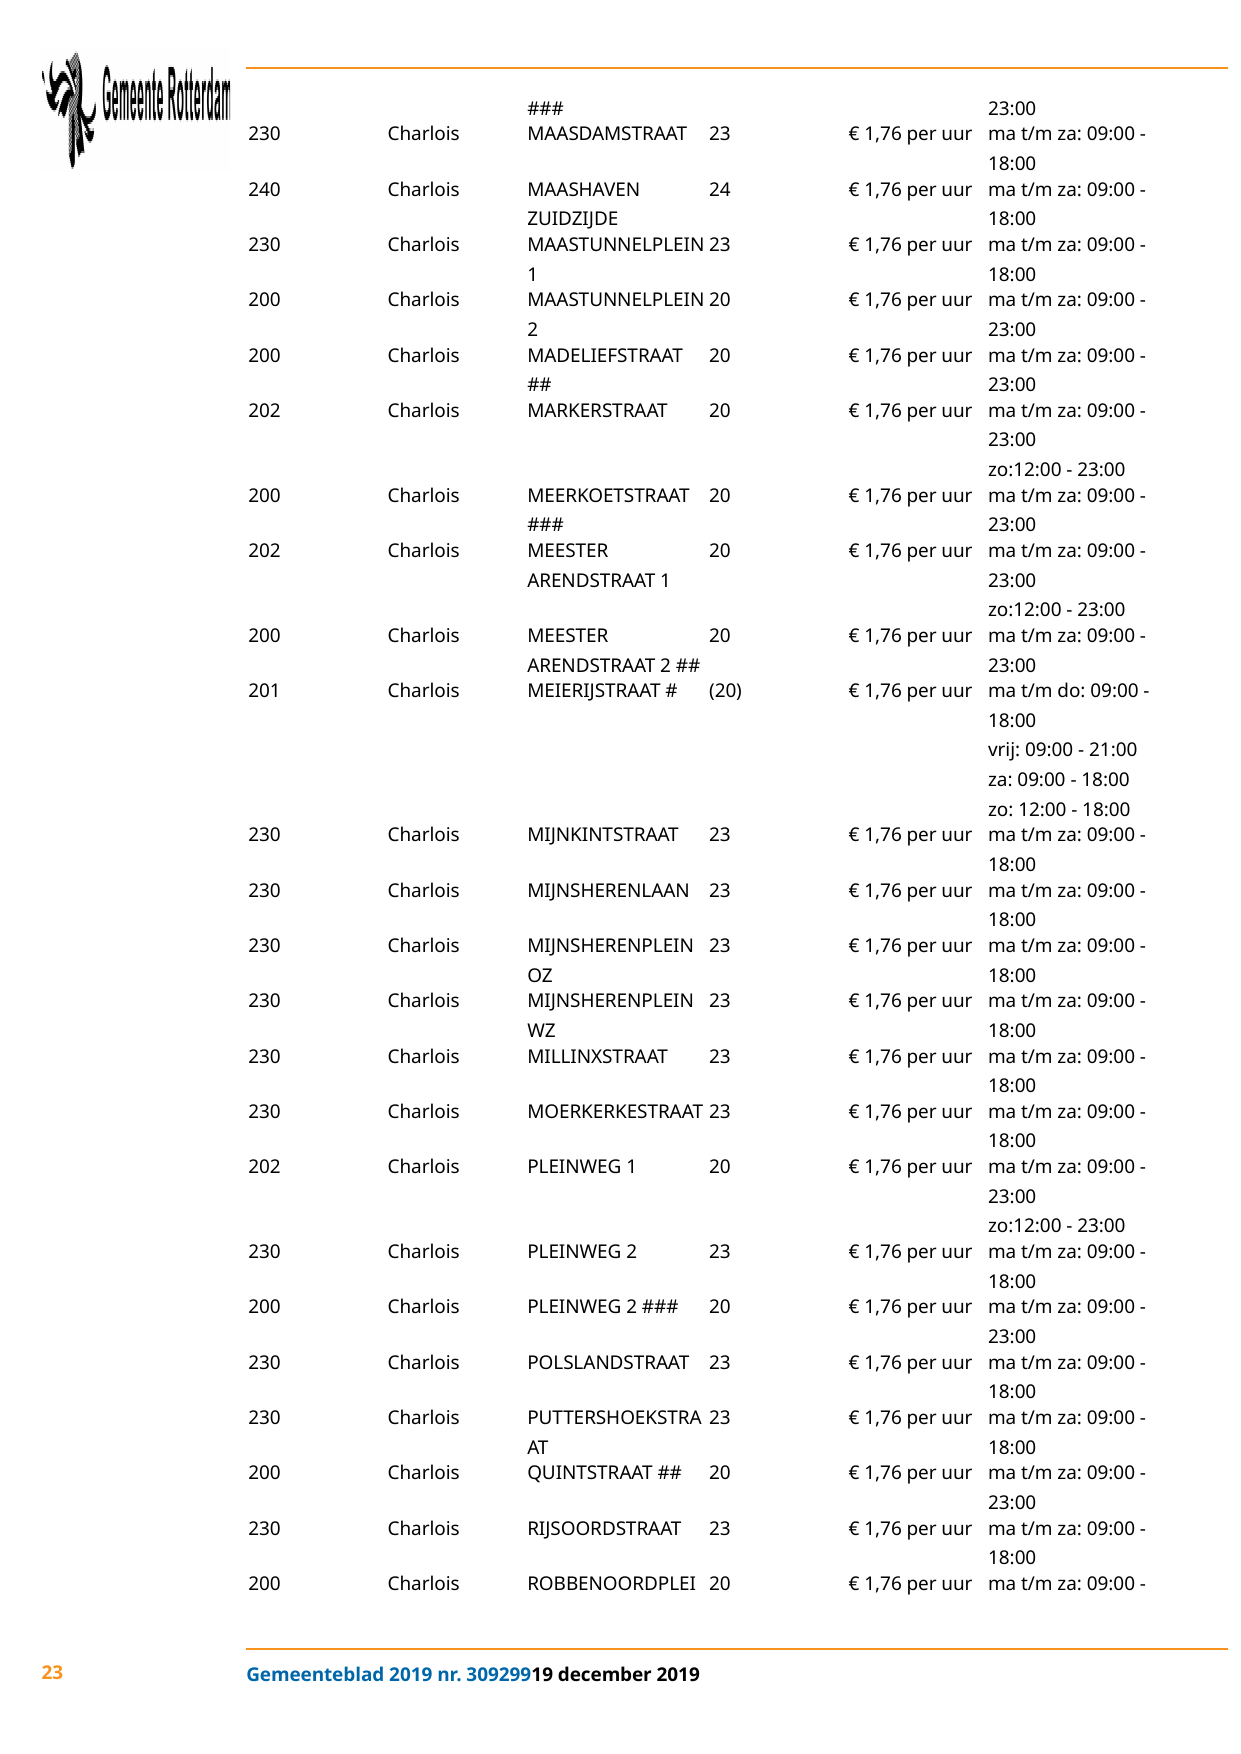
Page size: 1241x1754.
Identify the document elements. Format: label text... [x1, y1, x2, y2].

table_cell ma t/m za: 09:00 - 23:00 [988, 286, 1152, 342]
table_cell 200 [248, 1570, 387, 1596]
table_cell € 1,76 per uur [848, 231, 988, 286]
table_cell 23 [709, 822, 848, 877]
table_cell € 1,76 per uur [848, 678, 988, 822]
table_cell MAASDAMSTRAAT [527, 121, 709, 176]
table_cell - 23:00 [988, 95, 1152, 121]
table_cell ma t/m za: 09:00 - 23:00 zo:12:00 - 23:00 [988, 397, 1152, 482]
table_cell MIJNSHERENLAAN [527, 877, 709, 932]
table_cell MIJNSHERENPLEIN WZ [527, 988, 709, 1043]
table_cell 230 [248, 1043, 387, 1098]
table_cell ma t/m za: 09:00 - 23:00 [988, 622, 1152, 677]
table_cell ma t/m za: 09:00 - 23:00 zo:12:00 - 23:00 [988, 1154, 1152, 1238]
table_cell ma t/m za: 09:00 - 18:00 [988, 121, 1152, 176]
table_cell Charlois [388, 1515, 527, 1570]
table_cell 23 [709, 988, 848, 1043]
table_cell RIJSOORDSTRAAT [527, 1515, 709, 1570]
table_cell 20 [709, 397, 848, 482]
table_cell 230 [248, 1349, 387, 1404]
table_cell MAASTUNNELPLEIN 1 [527, 231, 709, 286]
table_cell MEERKOETSTRAAT ### [527, 482, 709, 537]
table_cell Charlois [388, 1154, 527, 1238]
table_cell 230 [248, 822, 387, 877]
table_cell 23 [709, 1515, 848, 1570]
table_cell 230 [248, 988, 387, 1043]
table_cell 200 [248, 286, 387, 342]
table_cell MIJNSHERENPLEIN OZ [527, 932, 709, 987]
table_cell 200 [248, 342, 387, 397]
table_cell € 1,76 per uur [848, 397, 988, 482]
table_cell € 1,76 per uur [848, 537, 988, 622]
table_cell ma t/m za: 09:00 - 23:00 [988, 342, 1152, 397]
table_cell [709, 95, 848, 121]
table_cell Charlois [388, 678, 527, 822]
table_cell 200 [248, 1294, 387, 1349]
table_cell € 1,76 per uur [848, 1098, 988, 1153]
table_cell Charlois [388, 231, 527, 286]
table_cell 20 [709, 286, 848, 342]
table_cell Charlois [388, 537, 527, 622]
table_cell ma t/m za: 09:00 - 18:00 [988, 1349, 1152, 1404]
table_cell Charlois [388, 1043, 527, 1098]
table_cell 200 [248, 622, 387, 677]
table_cell 20 [709, 1460, 848, 1515]
table_cell Charlois [388, 822, 527, 877]
table_cell € 1,76 per uur [848, 1294, 988, 1349]
table_cell € 1,76 per uur [848, 482, 988, 537]
table_cell MILLINXSTRAAT [527, 1043, 709, 1098]
table_cell 23 [709, 877, 848, 932]
table_cell Charlois [388, 988, 527, 1043]
table_cell ROBBENOORDPLEI [527, 1570, 709, 1596]
table_cell MADELIEFSTRAAT ## [527, 342, 709, 397]
table_cell 230 [248, 1404, 387, 1459]
table_cell (20) [709, 678, 848, 822]
table_cell MARKERSTRAAT [527, 397, 709, 482]
table_cell ma t/m do: 09:00 - 18:00 vrij: 09:00 - 21:00 za: 09:00 - 18:00 zo: 12:00 - 18:00 [988, 678, 1152, 822]
table_cell € 1,76 per uur [848, 1349, 988, 1404]
table_cell 230 [248, 1238, 387, 1294]
table_cell [388, 95, 527, 121]
table_cell € 1,76 per uur [848, 877, 988, 932]
table_cell MEIERIJSTRAAT # [527, 678, 709, 822]
table_cell € 1,76 per uur [848, 286, 988, 342]
table_cell Charlois [388, 286, 527, 342]
table_cell 23 [709, 121, 848, 176]
table_cell Charlois [388, 1570, 527, 1596]
table_cell € 1,76 per uur [848, 932, 988, 987]
table_cell Charlois [388, 121, 527, 176]
table_cell 20 [709, 1294, 848, 1349]
table_cell 23 [709, 1043, 848, 1098]
table_cell ma t/m za: 09:00 - 23:00 zo:12:00 - 23:00 [988, 537, 1152, 622]
table_cell PLEINWEG 2 ### [527, 1294, 709, 1349]
table_cell 23 [709, 1098, 848, 1153]
table_cell 24 [709, 176, 848, 231]
table_cell 202 [248, 397, 387, 482]
table_cell POLSLANDSTRAAT [527, 1349, 709, 1404]
table_cell € 1,76 per uur [848, 1404, 988, 1459]
table_cell PLEINWEG 2 [527, 1238, 709, 1294]
table_cell ma t/m za: 09:00 - 18:00 [988, 1238, 1152, 1294]
table_cell € 1,76 per uur [848, 1238, 988, 1294]
table_cell 202 [248, 1154, 387, 1238]
table_cell 230 [248, 1098, 387, 1153]
table_cell PLEINWEG 1 [527, 1154, 709, 1238]
table_cell 20 [709, 482, 848, 537]
table_cell MIJNKINTSTRAAT [527, 822, 709, 877]
table_cell 200 [248, 1460, 387, 1515]
table_cell Charlois [388, 1460, 527, 1515]
table_cell Charlois [388, 1098, 527, 1153]
table_cell MOERKERKESTRAAT [527, 1098, 709, 1153]
table_cell PUTTERSHOEKSTRAAT [527, 1404, 709, 1459]
table_cell ma t/m za: 09:00 [988, 1570, 1152, 1596]
table_cell 230 [248, 231, 387, 286]
table_cell 230 [248, 121, 387, 176]
table_cell ma t/m za: 09:00 - 23:00 [988, 1460, 1152, 1515]
table_cell Charlois [388, 342, 527, 397]
table_cell ma t/m za: 09:00 - 18:00 [988, 231, 1152, 286]
table_cell € 1,76 per uur [848, 988, 988, 1043]
table_cell ma t/m za: 09:00 - 18:00 [988, 1043, 1152, 1098]
picture [41, 47, 231, 172]
table_cell € 1,76 per uur [848, 121, 988, 176]
table_cell ma t/m za: 09:00 - 23:00 [988, 1294, 1152, 1349]
table_cell [848, 95, 988, 121]
table_cell 20 [709, 1154, 848, 1238]
table_cell 20 [709, 622, 848, 677]
table_cell € 1,76 per uur [848, 1043, 988, 1098]
table_cell 23 [709, 1238, 848, 1294]
table_cell ma t/m za: 09:00 - 18:00 [988, 932, 1152, 987]
table_cell Charlois [388, 1404, 527, 1459]
table_cell € 1,76 per uur [848, 622, 988, 677]
table_cell € 1,76 per uur [848, 1154, 988, 1238]
table_cell 230 [248, 1515, 387, 1570]
table_cell ma t/m za: 09:00 - 23:00 [988, 482, 1152, 537]
table_cell ma t/m za: 09:00 - 18:00 [988, 877, 1152, 932]
table_cell 230 [248, 932, 387, 987]
table_cell MAASTUNNELPLEIN 2 [527, 286, 709, 342]
table_cell € 1,76 per uur [848, 1515, 988, 1570]
table_cell Charlois [388, 1349, 527, 1404]
table_cell 23 [709, 932, 848, 987]
table_cell 202 [248, 537, 387, 622]
table_cell 200 [248, 482, 387, 537]
table_cell [248, 95, 387, 121]
table_cell € 1,76 per uur [848, 1460, 988, 1515]
table_cell Charlois [388, 176, 527, 231]
table_cell Charlois [388, 482, 527, 537]
table_cell ma t/m za: 09:00 - 18:00 [988, 1098, 1152, 1153]
table_cell MEESTER ARENDSTRAAT 1 [527, 537, 709, 622]
table_cell 23 [709, 1349, 848, 1404]
table_cell MEESTER ARENDSTRAAT 2 ## [527, 622, 709, 677]
table_cell € 1,76 per uur [848, 1570, 988, 1596]
table_cell Charlois [388, 1294, 527, 1349]
table_cell Charlois [388, 622, 527, 677]
table_cell € 1,76 per uur [848, 176, 988, 231]
table_cell Charlois [388, 1238, 527, 1294]
table_cell € 1,76 per uur [848, 822, 988, 877]
table_cell Charlois [388, 932, 527, 987]
table_cell ma t/m za: 09:00 - 18:00 [988, 1404, 1152, 1459]
table_cell ma t/m za: 09:00 - 18:00 [988, 988, 1152, 1043]
table_cell 20 [709, 1570, 848, 1596]
table_cell 240 [248, 176, 387, 231]
table_cell € 1,76 per uur [848, 342, 988, 397]
table_cell 20 [709, 537, 848, 622]
table_cell ma t/m za: 09:00 - 18:00 [988, 822, 1152, 877]
table_cell ### [527, 95, 709, 121]
table_cell 23 [709, 231, 848, 286]
table_cell 230 [248, 877, 387, 932]
table_cell 23 [709, 1404, 848, 1459]
table_cell Charlois [388, 877, 527, 932]
table_cell 20 [709, 342, 848, 397]
table_cell ma t/m za: 09:00 - 18:00 [988, 176, 1152, 231]
table_cell ma t/m za: 09:00 - 18:00 [988, 1515, 1152, 1570]
table_cell MAASHAVEN ZUIDZIJDE [527, 176, 709, 231]
table_cell Charlois [388, 397, 527, 482]
table_cell QUINTSTRAAT ## [527, 1460, 709, 1515]
table_cell 201 [248, 678, 387, 822]
